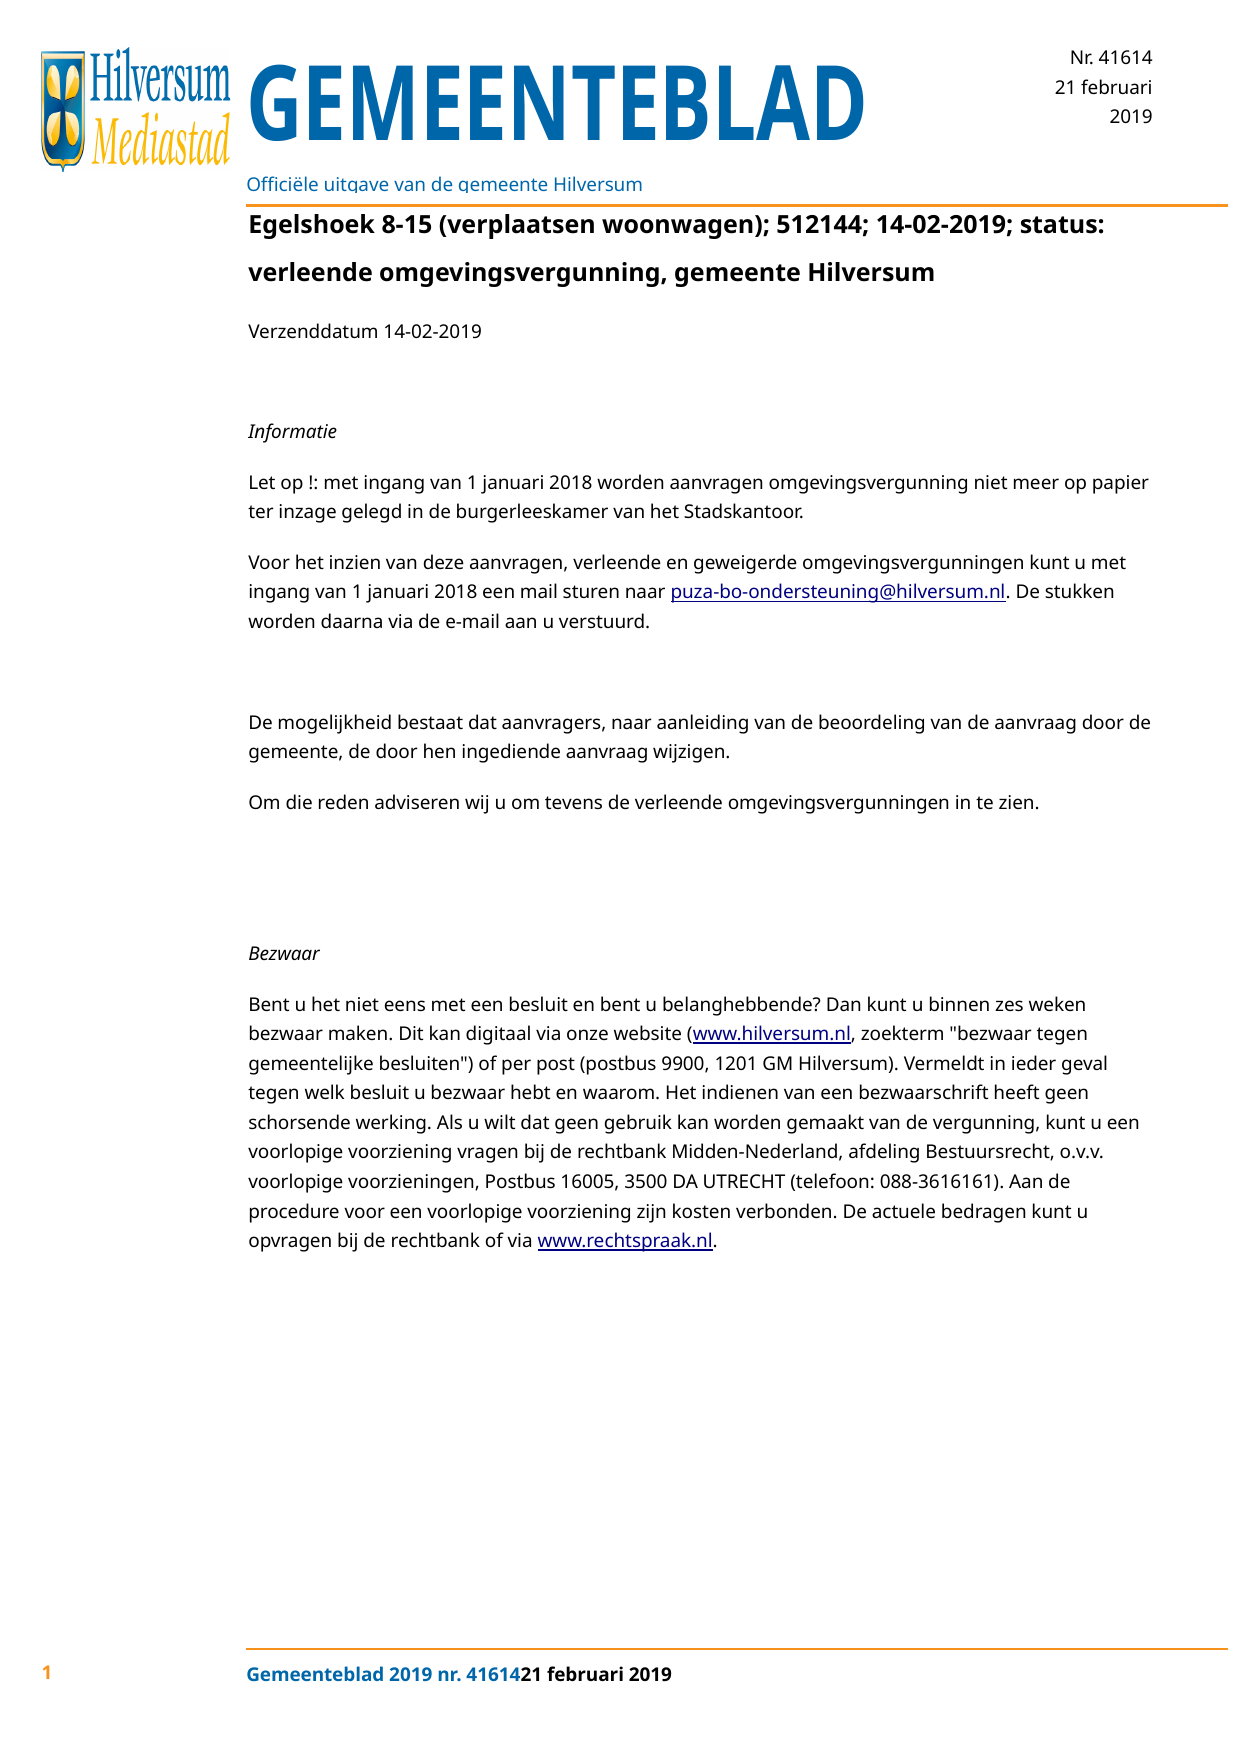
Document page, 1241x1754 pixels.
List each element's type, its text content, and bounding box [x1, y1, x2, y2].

text Voor het inzien van deze aanvragen, verleende en geweigerde omgevingsvergunningen kunt u met ingang van 1 januari 2018 een mail sturen naar puza-bo-ondersteuning@hilversum.nl. De stukken worden daarna via de e-mail aan u verstuurd. [248, 549, 1152, 634]
text Bent u het niet eens met een besluit en bent u belanghebbende? Dan kunt u binnen zes weken bezwaar maken. Dit kan digitaal via onze website (www.hilversum.nl, zoekterm "bezwaar tegen gemeentelijke besluiten") of per post (postbus 9900, 1201 GM Hilversum). Vermeldt in ieder geval tegen welk besluit u bezwaar hebt en waarom. Het indienen van een bezwaarschrift heeft geen schorsende werking. Als u wilt dat geen gebruik kan worden gemaakt van de vergunning, kunt u een voorlopige voorziening vragen bij de rechtbank Midden-Nederland, afdeling Bestuursrecht, o.v.v. voorlopige voorzieningen, Postbus 16005, 3500 DA UTRECHT (telefoon: 088-3616161). Aan de procedure voor een voorlopige voorziening zijn kosten verbonden. De actuele bedragen kunt u opvragen bij de rechtbank of via www.rechtspraak.nl. [248, 991, 1152, 1253]
text Bezwaar [248, 940, 1152, 966]
text Egelshoek 8-15 (verplaatsen woonwagen); 512144; 14-02-2019; status: verleende omgevingsvergunning, gemeente Hilversum [248, 207, 1152, 288]
text Informatie [248, 419, 1152, 444]
text De mogelijkheid bestaat dat aanvragers, naar aanleiding van de beoordeling van de aanvraag door de gemeente, de door hen ingediende aanvraag wijzigen. [248, 709, 1152, 764]
text Om die reden adviseren wij u om tevens de verleende omgevingsvergunningen in te zien. [248, 789, 1152, 815]
text Let op !: met ingang van 1 januari 2018 worden aanvragen omgevingsvergunning niet meer op papier ter inzage gelegd in de burgerleeskamer van het Stadskantoor. [248, 469, 1152, 524]
picture [41, 47, 231, 172]
text Verzenddatum 14-02-2019 [248, 318, 1152, 344]
